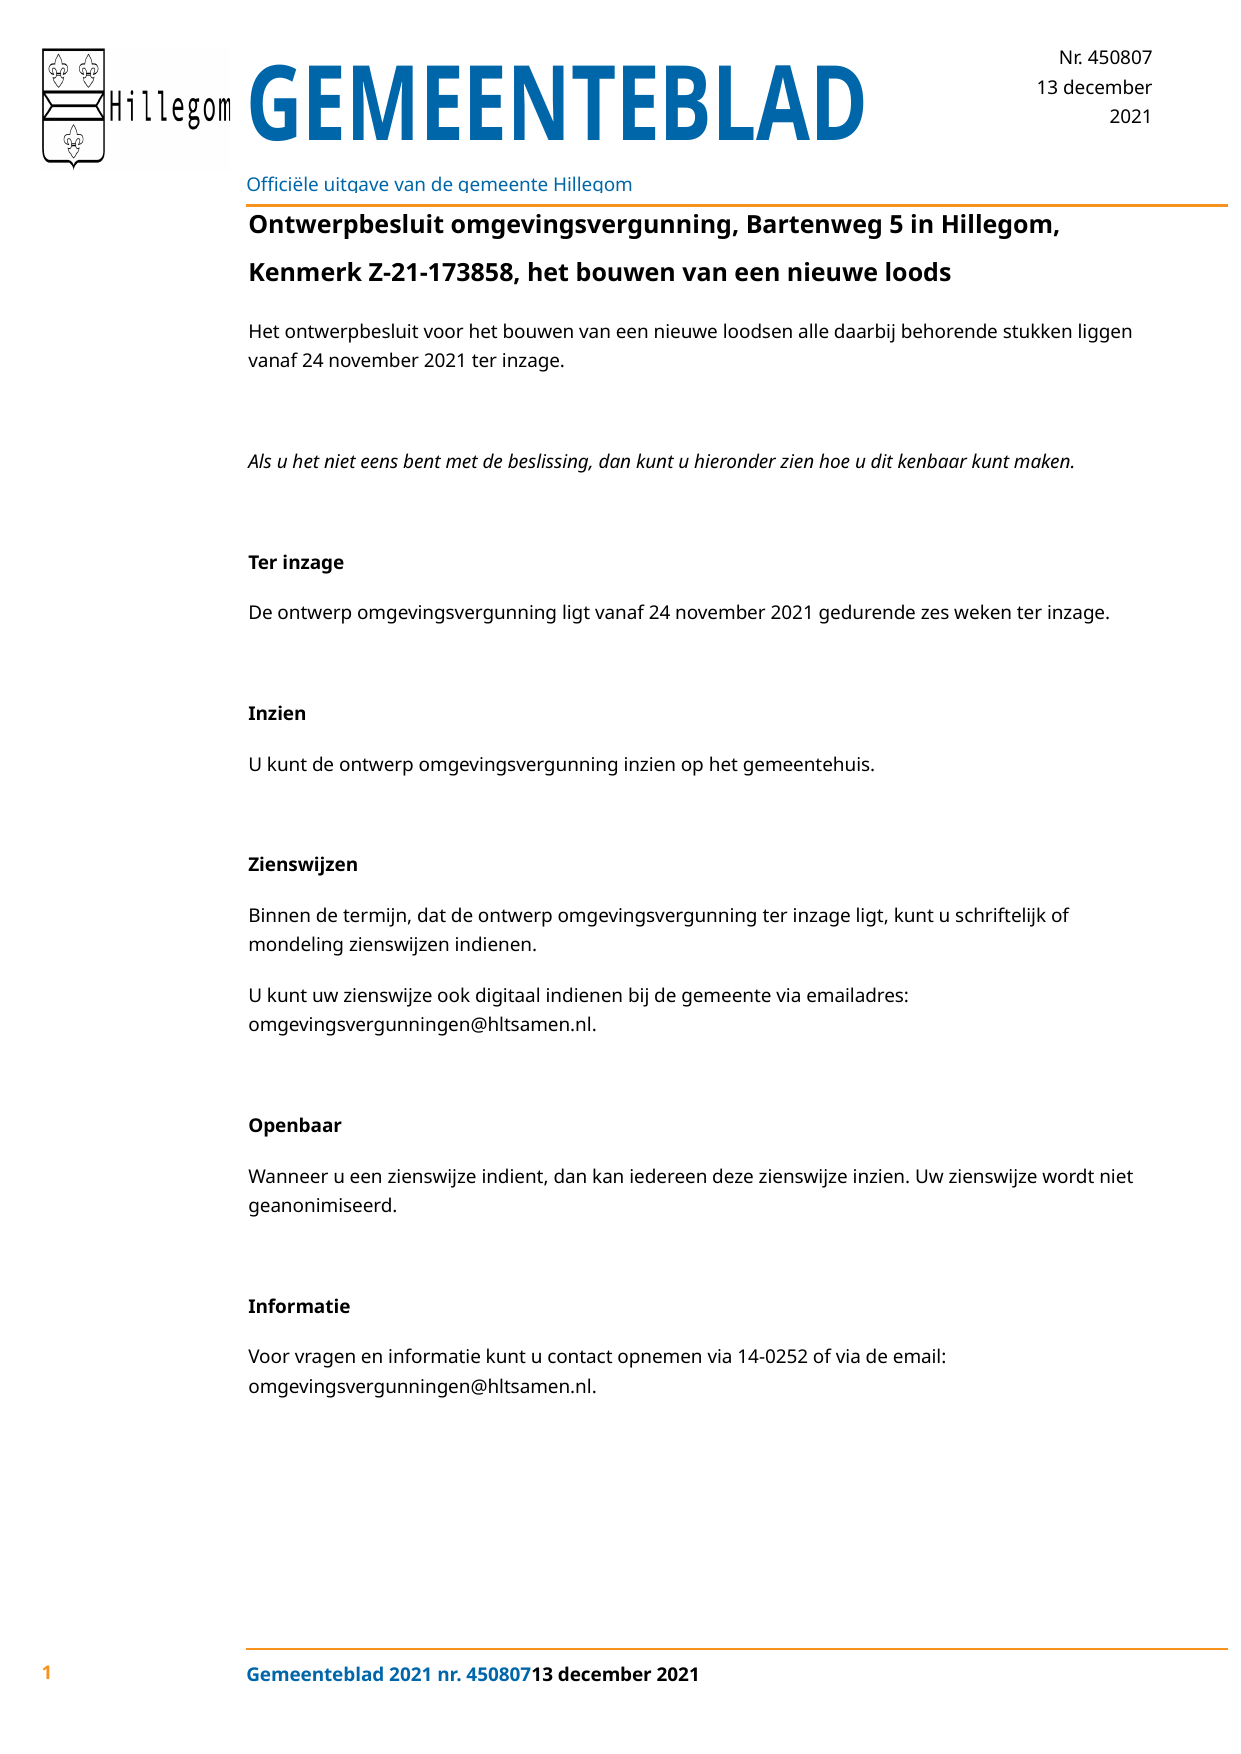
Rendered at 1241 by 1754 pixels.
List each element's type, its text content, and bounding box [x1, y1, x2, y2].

text Wanneer u een zienswijze indient, dan kan iedereen deze zienswijze inzien. Uw zienswijze wordt niet geanonimiseerd. [248, 1163, 1152, 1218]
text Het ontwerpbesluit voor het bouwen van een nieuwe loodsen alle daarbij behorende stukken liggen vanaf 24 november 2021 ter inzage. [248, 318, 1152, 373]
text Voor vragen en informatie kunt u contact opnemen via 14-0252 of via de email: omgevingsvergunningen@hltsamen.nl. [248, 1344, 1152, 1399]
text Ter inzage [248, 549, 1152, 575]
text Informatie [248, 1293, 1152, 1319]
text U kunt de ontwerp omgevingsvergunning inzien op het gemeentehuis. [248, 751, 1152, 777]
text U kunt uw zienswijze ook digitaal indienen bij de gemeente via emailadres: omgevingsvergunningen@hltsamen.nl. [248, 982, 1152, 1037]
text Ontwerpbesluit omgevingsvergunning, Bartenweg 5 in Hillegom, Kenmerk Z-21-173858, het bouwen van een nieuwe loods [248, 207, 1152, 288]
text Binnen de termijn, dat de ontwerp omgevingsvergunning ter inzage ligt, kunt u schriftelijk of mondeling zienswijzen indienen. [248, 902, 1152, 957]
text Als u het niet eens bent met de beslissing, dan kunt u hieronder zien hoe u dit kenbaar kunt maken. [248, 448, 1152, 474]
text Openbaar [248, 1112, 1152, 1138]
text De ontwerp omgevingsvergunning ligt vanaf 24 november 2021 gedurende zes weken ter inzage. [248, 599, 1152, 625]
text Inzien [248, 700, 1152, 726]
picture [41, 47, 231, 172]
text Zienswijzen [248, 852, 1152, 877]
